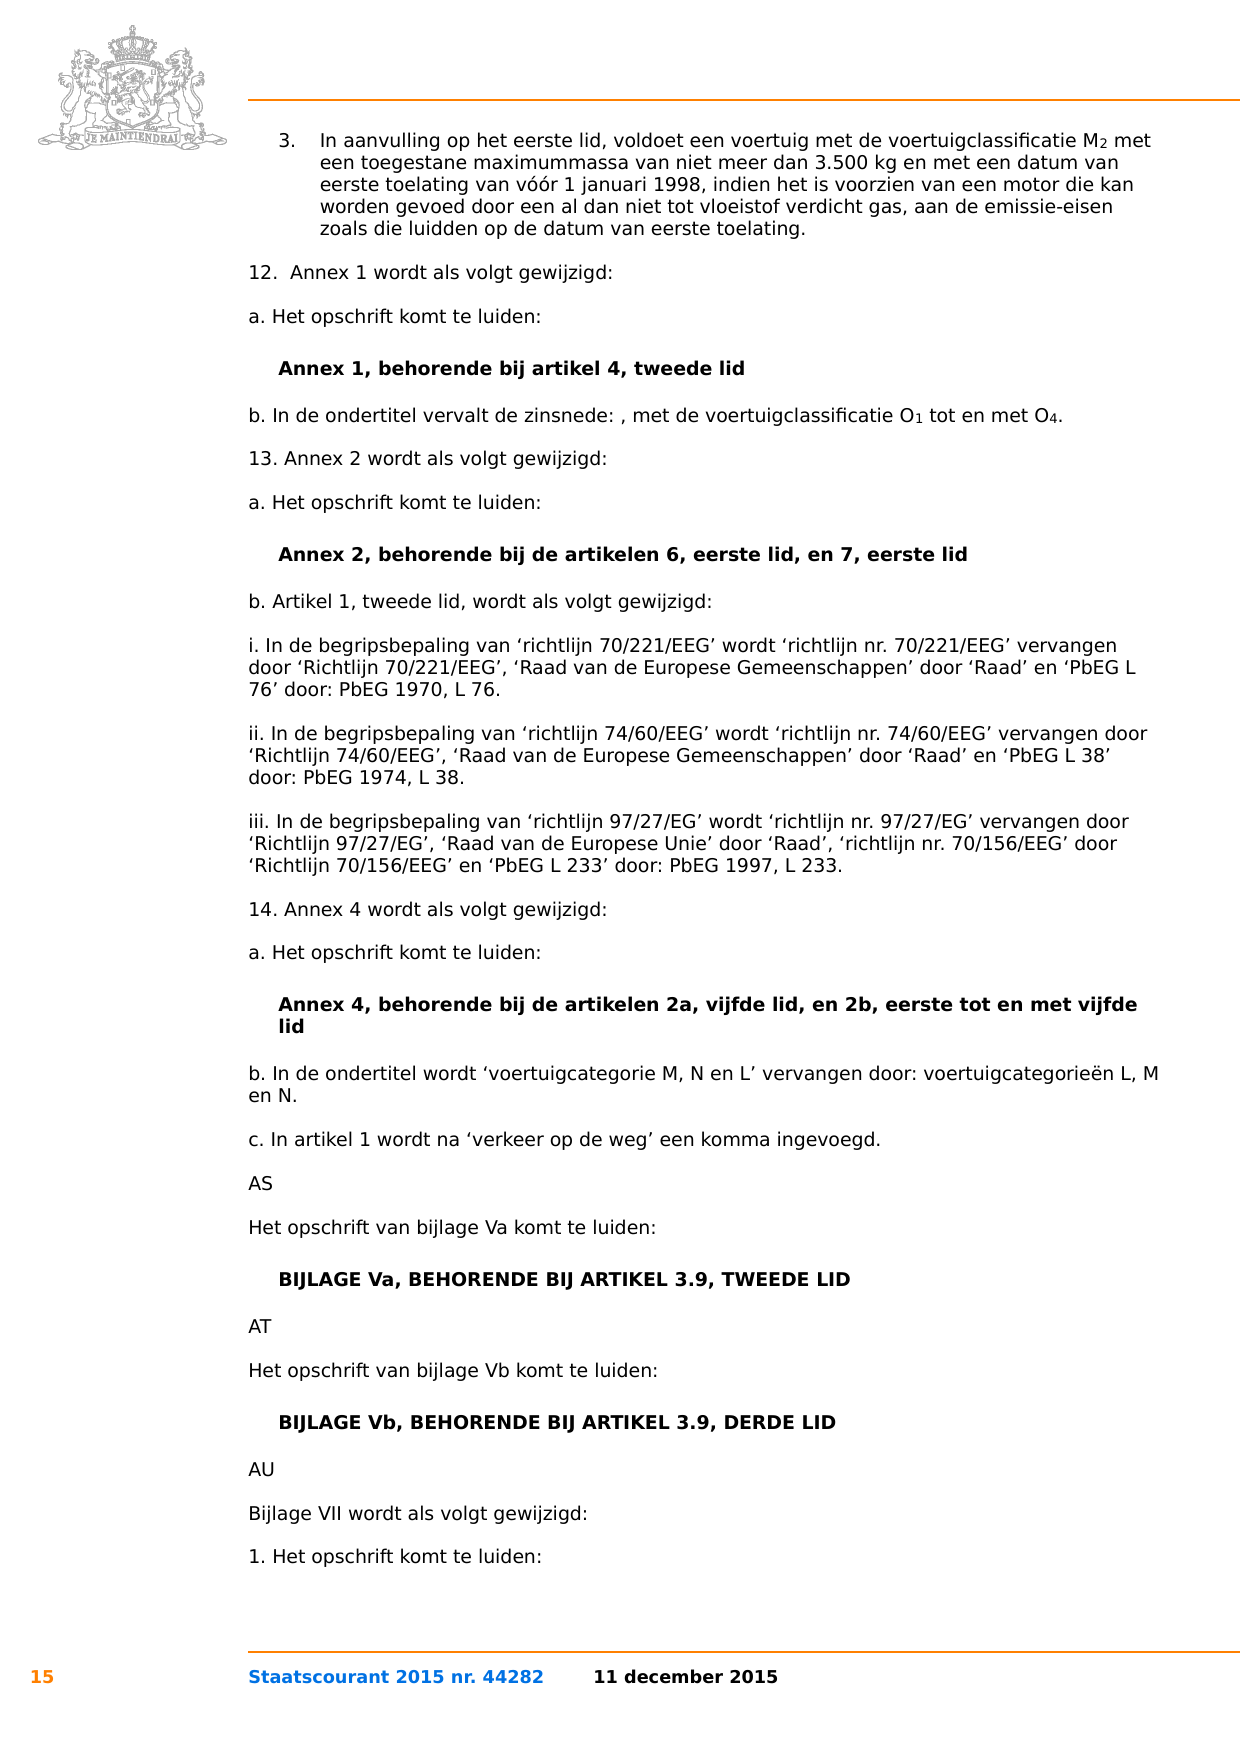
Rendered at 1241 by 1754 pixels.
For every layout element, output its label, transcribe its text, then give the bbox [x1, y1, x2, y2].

text a. Het opschrift komt te luiden: [248, 492, 1163, 514]
text i. In de begripsbepaling van ‘richtlijn 70/221/EEG’ wordt ‘richtlijn nr. 70/221/EEG’ vervangen door ‘Richtlijn 70/221/EEG’, ‘Raad van de Europese Gemeenschappen’ door ‘Raad’ en ‘PbEG L 76’ door: PbEG 1970, L 76. [248, 635, 1163, 701]
subtitle Annex 1, behorende bij artikel 4, tweede lid [278, 357, 1163, 379]
text Bijlage VII wordt als volgt gewijzigd: [248, 1502, 1163, 1524]
text Het opschrift van bijlage Va komt te luiden: [248, 1217, 1163, 1239]
subtitle Annex 2, behorende bij de artikelen 6, eerste lid, en 7, eerste lid [278, 544, 1163, 566]
text AT [248, 1316, 1163, 1338]
text b. In de ondertitel vervalt de zinsnede: , met de voertuigclassificatie O1 tot en met O4. [248, 404, 1163, 426]
text b. In de ondertitel wordt ‘voertuigcategorie M, N en L’ vervangen door: voertuigcategorieën L, M en N. [248, 1063, 1163, 1107]
text ii. In de begripsbepaling van ‘richtlijn 74/60/EEG’ wordt ‘richtlijn nr. 74/60/EEG’ vervangen door ‘Richtlijn 74/60/EEG’, ‘Raad van de Europese Gemeenschappen’ door ‘Raad’ en ‘PbEG L 38’ door: PbEG 1974, L 38. [248, 723, 1163, 789]
text AU [248, 1458, 1163, 1481]
text 3. In aanvulling op het eerste lid, voldoet een voertuig met de voertuigclassificatie M2 met een toegestane maximummassa van niet meer dan 3.500 kg en met een datum van eerste toelating van vóór 1 januari 1998, indien het is voorzien van een motor die kan worden gevoed door een al dan niet tot vloeistof verdicht gas, aan de emissie-eisen zoals die luidden op de datum van eerste toelating. [278, 130, 1163, 240]
picture [38, 25, 227, 150]
subtitle Annex 4, behorende bij de artikelen 2a, vijfde lid, en 2b, eerste tot en met vijfde lid [278, 994, 1163, 1038]
text 13. Annex 2 wordt als volgt gewijzigd: [248, 448, 1163, 470]
subtitle BIJLAGE Va, BEHORENDE BIJ ARTIKEL 3.9, TWEEDE LID [278, 1269, 1163, 1291]
text Het opschrift van bijlage Vb komt te luiden: [248, 1359, 1163, 1382]
text 14. Annex 4 wordt als volgt gewijzigd: [248, 898, 1163, 920]
text b. Artikel 1, tweede lid, wordt als volgt gewijzigd: [248, 591, 1163, 613]
text a. Het opschrift komt te luiden: [248, 306, 1163, 327]
text iii. In de begripsbepaling van ‘richtlijn 97/27/EG’ wordt ‘richtlijn nr. 97/27/EG’ vervangen door ‘Richtlijn 97/27/EG’, ‘Raad van de Europese Unie’ door ‘Raad’, ‘richtlijn nr. 70/156/EEG’ door ‘Richtlijn 70/156/EEG’ en ‘PbEG L 233’ door: PbEG 1997, L 233. [248, 811, 1163, 877]
text c. In artikel 1 wordt na ‘verkeer op de weg’ een komma ingevoegd. [248, 1129, 1163, 1151]
text 12. Annex 1 wordt als volgt gewijzigd: [248, 262, 1163, 284]
text a. Het opschrift komt te luiden: [248, 942, 1163, 964]
text 1. Het opschrift komt te luiden: [248, 1546, 1163, 1568]
text AS [248, 1173, 1163, 1195]
subtitle BIJLAGE Vb, BEHORENDE BIJ ARTIKEL 3.9, DERDE LID [278, 1412, 1163, 1433]
